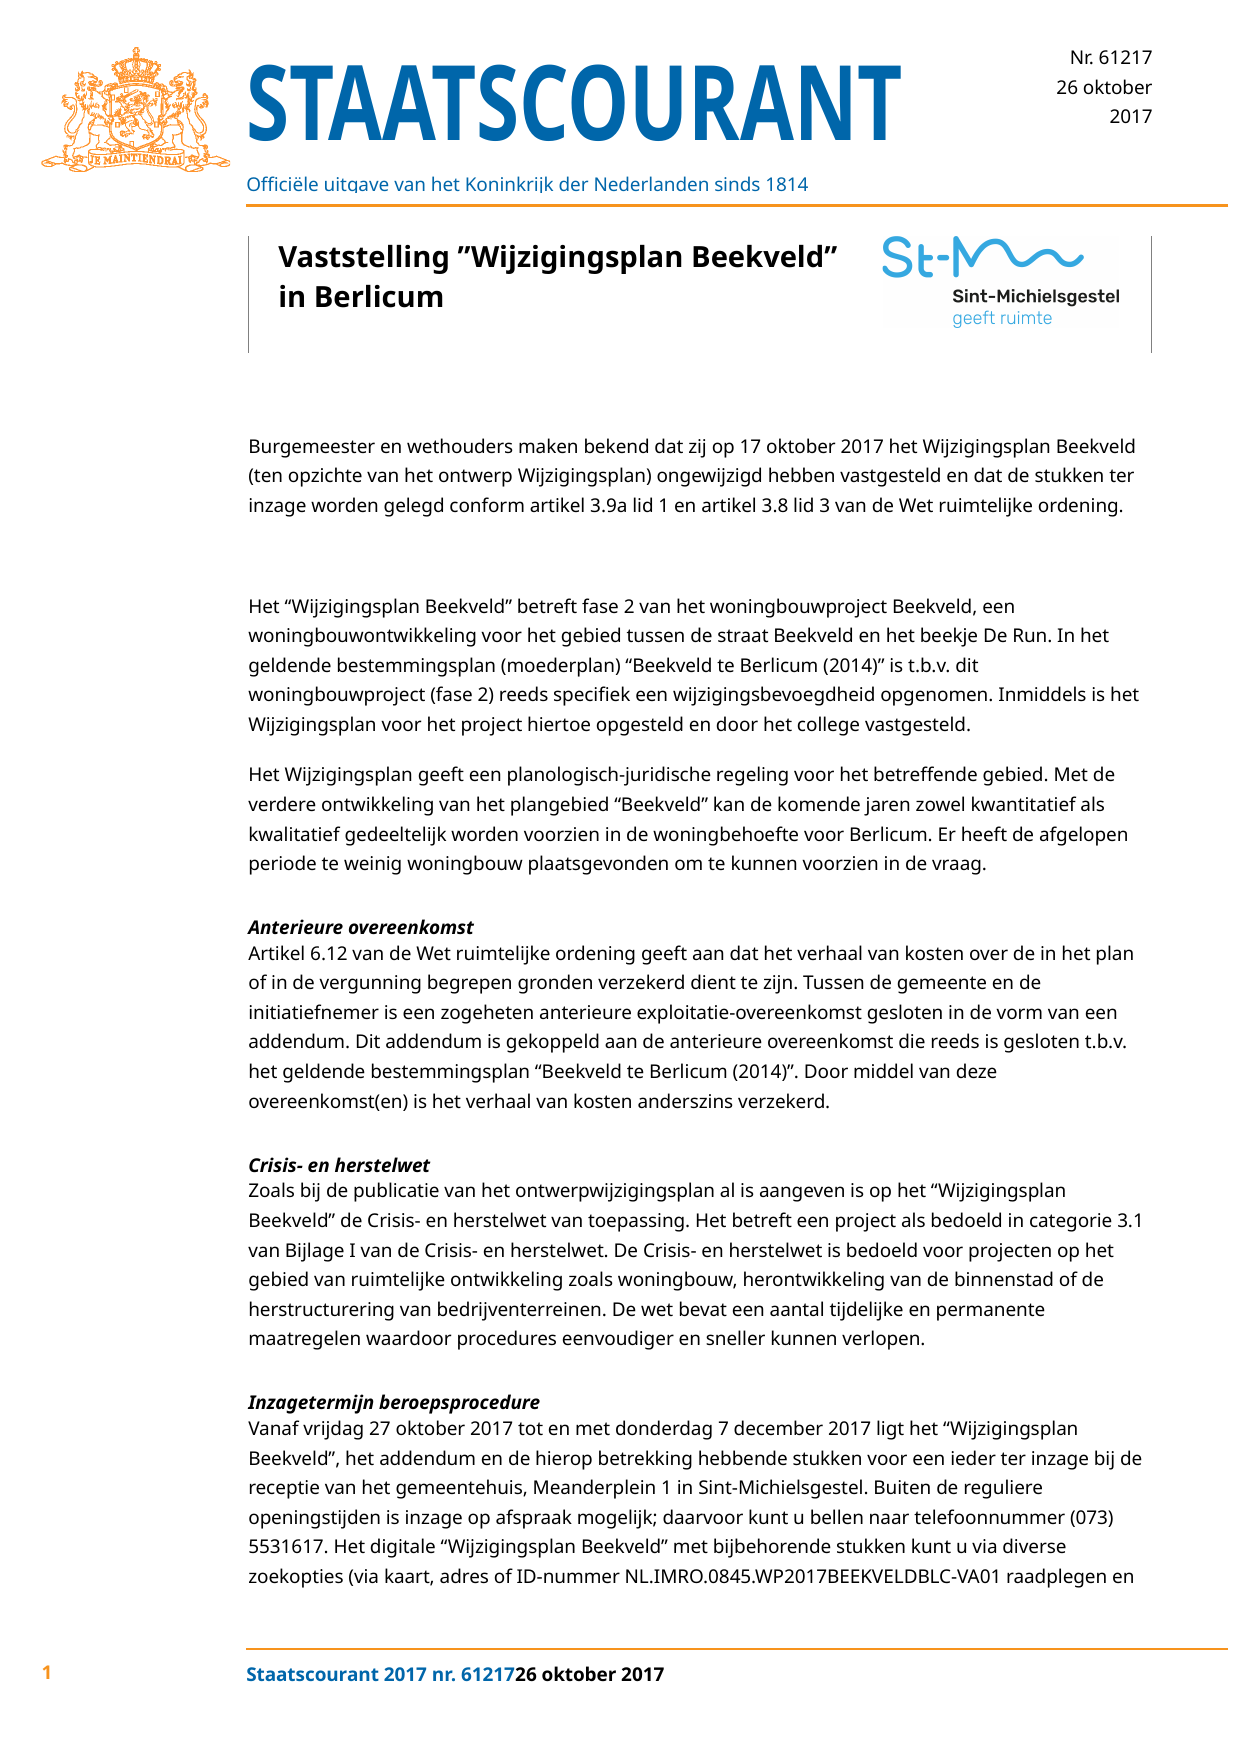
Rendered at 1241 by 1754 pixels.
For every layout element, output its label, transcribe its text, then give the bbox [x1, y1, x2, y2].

picture [41, 47, 231, 172]
text Zoals bij de publicatie van het ontwerpwijzigingsplan al is aangeven is op het “Wijzigingsplan Beekveld” de Crisis- en herstelwet van toepassing. Het betreft een project als bedoeld in categorie 3.1 van Bijlage I van de Crisis- en herstelwet. De Crisis- en herstelwet is bedoeld voor projecten op het gebied van ruimtelijke ontwikkeling zoals woningbouw, herontwikkeling van de binnenstad of de herstructurering van bedrijventerreinen. De wet bevat een aantal tijdelijke en permanente maatregelen waardoor procedures eenvoudiger en sneller kunnen verlopen. [248, 1178, 1152, 1351]
text Burgemeester en wethouders maken bekend dat zij op 17 oktober 2017 het Wijzigingsplan Beekveld (ten opzichte van het ontwerp Wijzigingsplan) ongewijzigd hebben vastgesteld en dat de stukken ter inzage worden gelegd conform artikel 3.9a lid 1 en artikel 3.8 lid 3 van de Wet ruimtelijke ordening. [248, 433, 1152, 518]
text Inzagetermijn beroepsprocedure [248, 1389, 1152, 1415]
text Anterieure overeenkomst [248, 914, 1152, 940]
text Artikel 6.12 van de Wet ruimtelijke ordening geeft aan dat het verhaal van kosten over de in het plan of in de vergunning begrepen gronden verzekerd dient te zijn. Tussen de gemeente en de initiatiefnemer is een zogeheten anterieure exploitatie-overeenkomst gesloten in de vorm van een addendum. Dit addendum is gekoppeld aan de anterieure overeenkomst die reeds is gesloten t.b.v. het geldende bestemmingsplan “Beekveld te Berlicum (2014)”. Door middel van deze overeenkomst(en) is het verhaal van kosten anderszins verzekerd. [248, 940, 1152, 1114]
text Crisis- en herstelwet [248, 1152, 1152, 1178]
text Het “Wijzigingsplan Beekveld” betreft fase 2 van het woningbouwproject Beekveld, een woningbouwontwikkeling voor het gebied tussen de straat Beekveld en het beekje De Run. In het geldende bestemmingsplan (moederplan) “Beekveld te Berlicum (2014)” is t.b.v. dit woningbouwproject (fase 2) reeds specifiek een wijzigingsbevoegdheid opgenomen. Inmiddels is het Wijzigingsplan voor het project hiertoe opgesteld en door het college vastgesteld. [248, 593, 1152, 737]
table_header [850, 236, 1151, 353]
text Vanaf vrijdag 27 oktober 2017 tot en met donderdag 7 december 2017 ligt het “Wijzigingsplan Beekveld”, het addendum en de hierop betrekking hebbende stukken voor een ieder ter inzage bij de receptie van het gemeentehuis, Meanderplein 1 in Sint-Michielsgestel. Buiten de reguliere openingstijden is inzage op afspraak mogelijk; daarvoor kunt u bellen naar telefoonnummer (073) 5531617. Het digitale “Wijzigingsplan Beekveld” met bijbehorende stukken kunt u via diverse zoekopties (via kaart, adres of ID-nummer NL.IMRO.0845.WP2017BEEKVELDBLC-VA01 raadplegen en [248, 1415, 1152, 1589]
text Het Wijzigingsplan geeft een planologisch-juridische regeling voor het betreffende gebied. Met de verdere ontwikkeling van het plangebied “Beekveld” kan de komende jaren zowel kwantitatief als kwalitatief gedeeltelijk worden voorzien in de woningbehoefte voor Berlicum. Er heeft de afgelopen periode te weinig woningbouw plaatsgevonden om te kunnen voorzien in de vraag. [248, 762, 1152, 876]
picture [882, 236, 1119, 328]
table_header Vaststelling ”Wijzigingsplan Beekveld” in Berlicum [249, 236, 850, 353]
